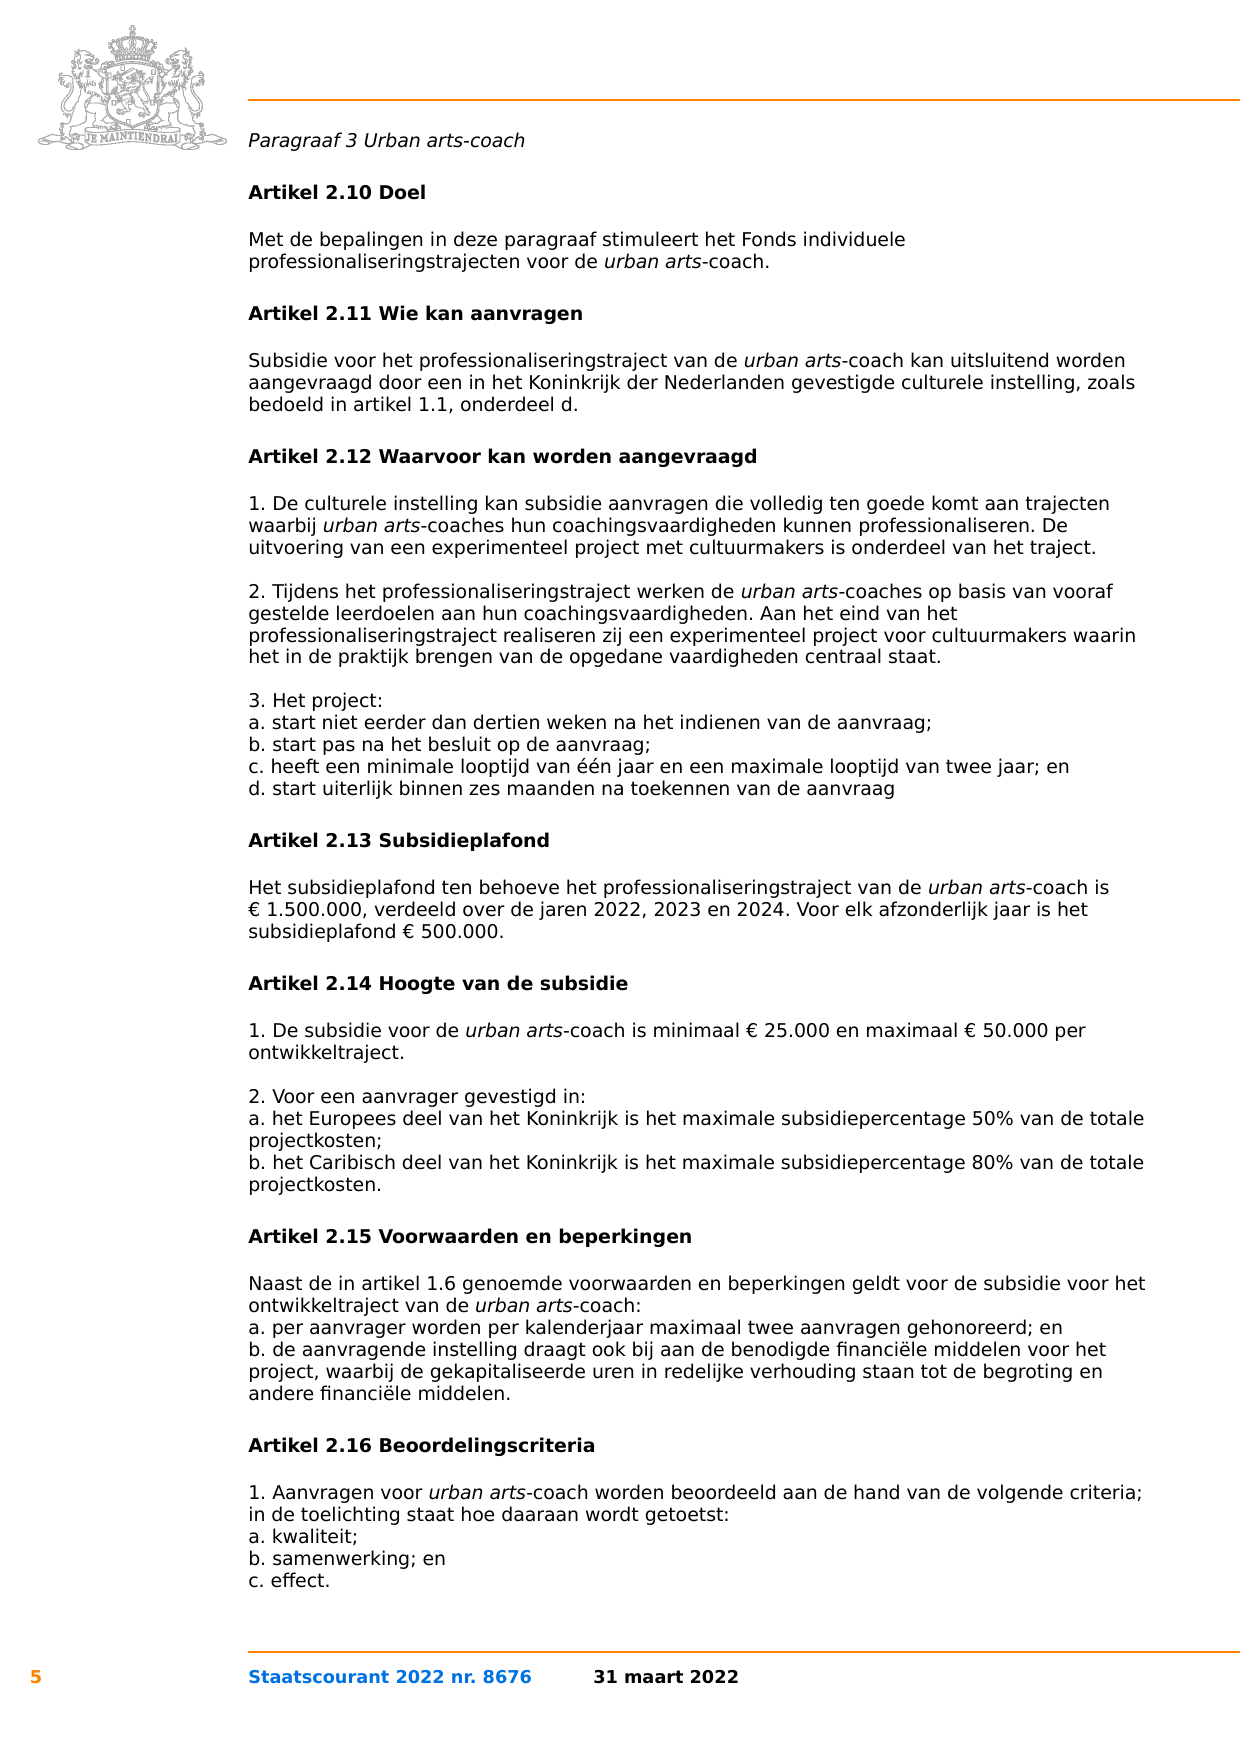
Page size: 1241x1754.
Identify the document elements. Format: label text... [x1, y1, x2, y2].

text b. het Caribisch deel van het Koninkrijk is het maximale subsidiepercentage 80% van de totale projectkosten. [248, 1152, 1163, 1196]
text b. de aanvragende instelling draagt ook bij aan de benodigde financiële middelen voor het project, waarbij de gekapitaliseerde uren in redelijke verhouding staan tot de begroting en andere financiële middelen. [248, 1339, 1163, 1405]
text a. per aanvrager worden per kalenderjaar maximaal twee aanvragen gehonoreerd; en [248, 1317, 1163, 1339]
text 2. Voor een aanvrager gevestigd in: [248, 1086, 1163, 1108]
picture [38, 25, 227, 150]
text b. samenwerking; en [248, 1548, 1163, 1569]
text 1. De culturele instelling kan subsidie aanvragen die volledig ten goede komt aan trajecten waarbij urban arts-coaches hun coachingsvaardigheden kunnen professionaliseren. De uitvoering van een experimenteel project met cultuurmakers is onderdeel van het traject. [248, 493, 1163, 559]
text b. start pas na het besluit op de aanvraag; [248, 734, 1163, 756]
text 2. Tijdens het professionaliseringstraject werken de urban arts-coaches op basis van vooraf gestelde leerdoelen aan hun coachingsvaardigheden. Aan het eind van het professionaliseringstraject realiseren zij een experimenteel project voor cultuurmakers waarin het in de praktijk brengen van de opgedane vaardigheden centraal staat. [248, 581, 1163, 668]
text a. kwaliteit; [248, 1526, 1163, 1548]
subtitle Artikel 2.11 Wie kan aanvragen [248, 303, 1163, 325]
text Subsidie voor het professionaliseringstraject van de urban arts-coach kan uitsluitend worden aangevraagd door een in het Koninkrijk der Nederlanden gevestigde culturele instelling, zoals bedoeld in artikel 1.1, onderdeel d. [248, 350, 1163, 416]
text 1. De subsidie voor de urban arts-coach is minimaal € 25.000 en maximaal € 50.000 per ontwikkeltraject. [248, 1020, 1163, 1064]
text Met de bepalingen in deze paragraaf stimuleert het Fonds individuele professionaliseringstrajecten voor de urban arts-coach. [248, 229, 1163, 273]
subtitle Artikel 2.13 Subsidieplafond [248, 830, 1163, 852]
text Het subsidieplafond ten behoeve het professionaliseringstraject van de urban arts-coach is € 1.500.000, verdeeld over de jaren 2022, 2023 en 2024. Voor elk afzonderlijk jaar is het subsidieplafond € 500.000. [248, 877, 1163, 943]
text c. heeft een minimale looptijd van één jaar en een maximale looptijd van twee jaar; en [248, 756, 1163, 778]
subtitle Artikel 2.14 Hoogte van de subsidie [248, 973, 1163, 995]
text c. effect. [248, 1569, 1163, 1592]
text a. het Europees deel van het Koninkrijk is het maximale subsidiepercentage 50% van de totale projectkosten; [248, 1108, 1163, 1152]
subtitle Artikel 2.12 Waarvoor kan worden aangevraagd [248, 446, 1163, 468]
subtitle Artikel 2.10 Doel [248, 182, 1163, 204]
text Naast de in artikel 1.6 genoemde voorwaarden en beperkingen geldt voor de subsidie voor het ontwikkeltraject van de urban arts-coach: [248, 1273, 1163, 1317]
subtitle Paragraaf 3 Urban arts-coach [248, 130, 1163, 152]
text 3. Het project: [248, 690, 1163, 712]
subtitle Artikel 2.16 Beoordelingscriteria [248, 1435, 1163, 1457]
text a. start niet eerder dan dertien weken na het indienen van de aanvraag; [248, 712, 1163, 734]
text 1. Aanvragen voor urban arts-coach worden beoordeeld aan de hand van de volgende criteria; in de toelichting staat hoe daaraan wordt getoetst: [248, 1482, 1163, 1526]
subtitle Artikel 2.15 Voorwaarden en beperkingen [248, 1226, 1163, 1248]
text d. start uiterlijk binnen zes maanden na toekennen van de aanvraag [248, 778, 1163, 800]
